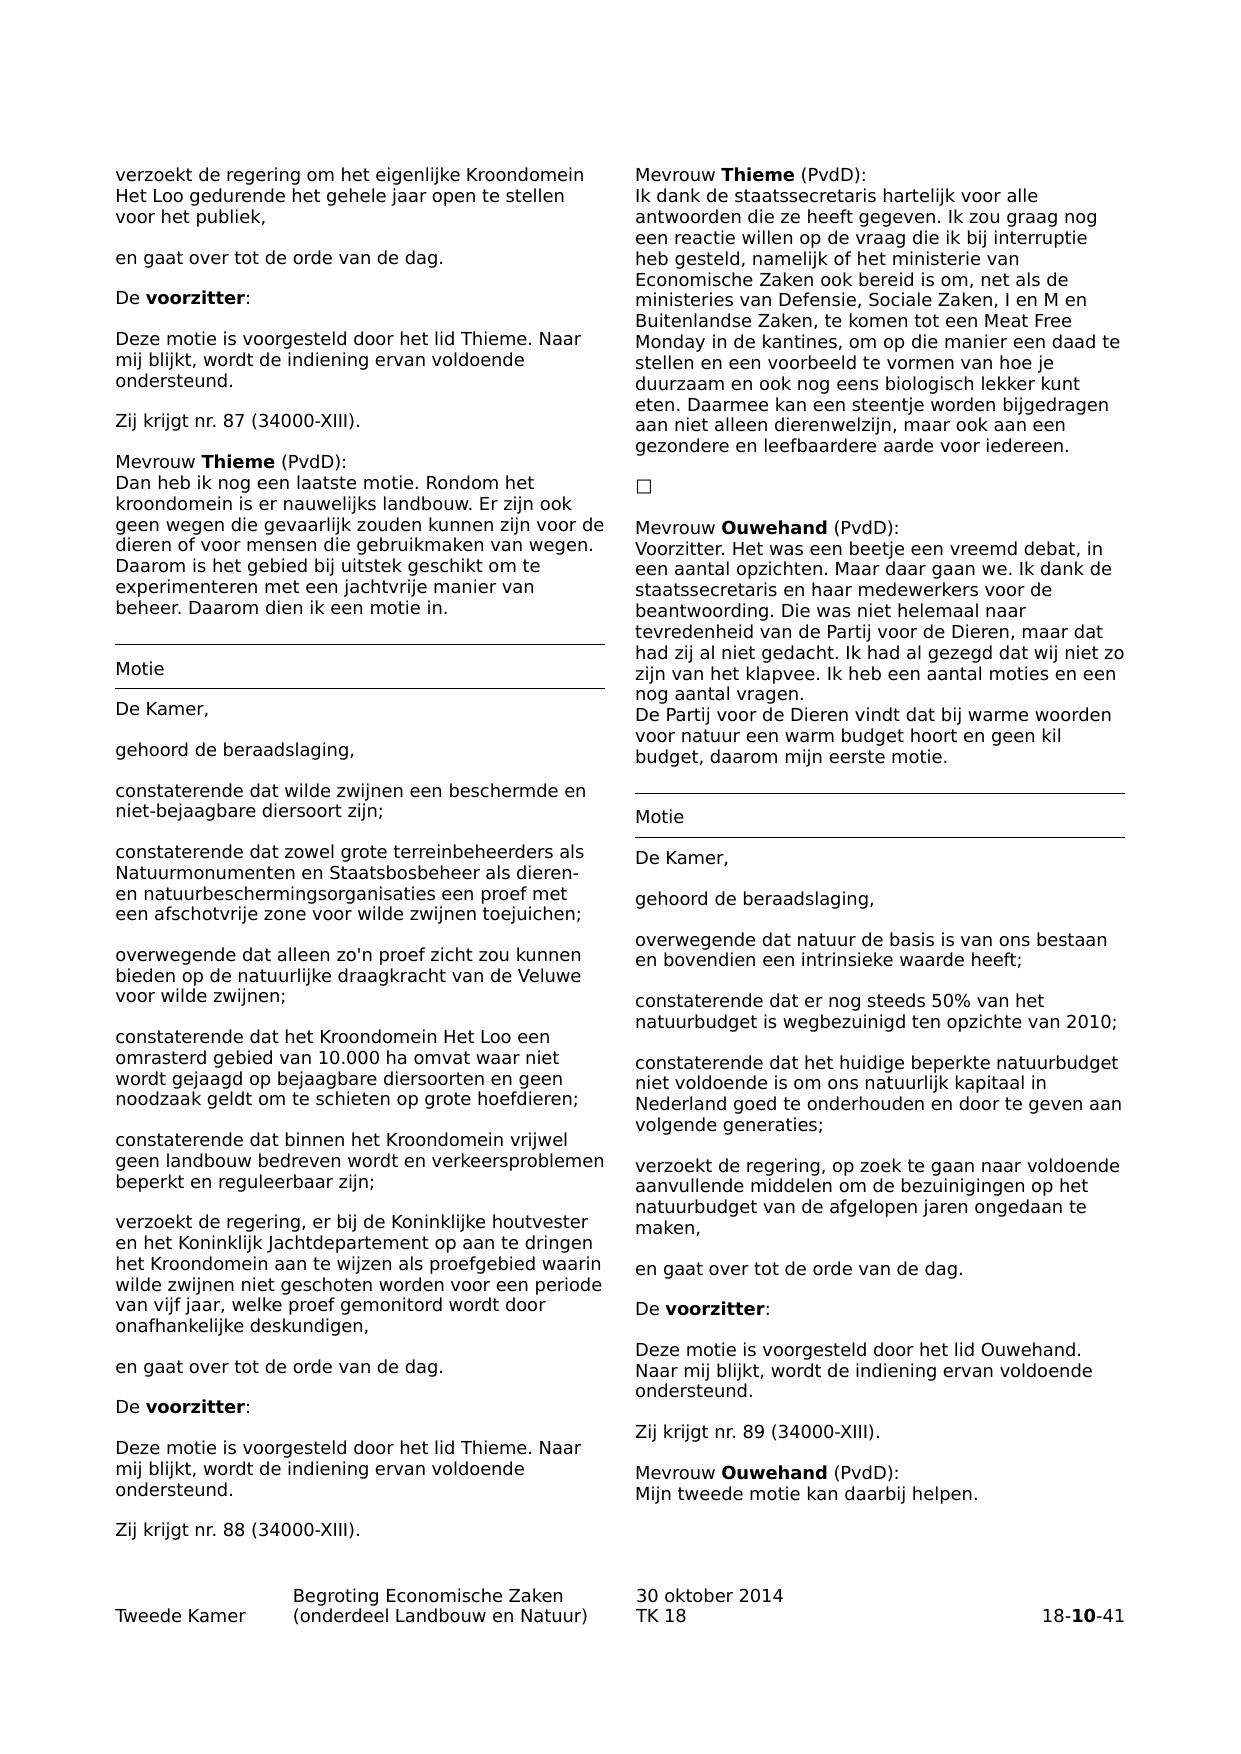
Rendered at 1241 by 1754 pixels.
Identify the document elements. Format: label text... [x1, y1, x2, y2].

text gehoord de beraadslaging, [115, 740, 605, 761]
text Ik dank de staatssecretaris hartelijk voor alle antwoorden die ze heeft gegeven. Ik zou graag nog een reactie willen op de vraag die ik bij interruptie heb gesteld, namelijk of het ministerie van Economische Zaken ook bereid is om, net als de ministeries van Defensie, Sociale Zaken, I en M en Buitenlandse Zaken, te komen tot een Meat Free Monday in de kantines, om op die manier een daad te stellen en een voorbeeld te vormen van hoe je duurzaam en ook nog eens biologisch lekker kunt eten. Daarmee kan een steentje worden bijgedragen aan niet alleen dierenwelzijn, maar ook aan een gezondere en leefbaardere aarde voor iedereen. [635, 186, 1125, 457]
text Zij krijgt nr. 88 (34000-XIII). [115, 1520, 605, 1541]
text constaterende dat het huidige beperkte natuurbudget niet voldoende is om ons natuurlijk kapitaal in Nederland goed te onderhouden en door te geven aan volgende generaties; [635, 1052, 1125, 1135]
text Mevrouw Thieme (PvdD): [115, 452, 605, 473]
text constaterende dat er nog steeds 50% van het natuurbudget is wegbezuinigd ten opzichte van 2010; [635, 991, 1125, 1032]
text verzoekt de regering om het eigenlijke Kroondomein Het Loo gedurende het gehele jaar open te stellen voor het publiek, [115, 165, 605, 227]
text overwegende dat natuur de basis is van ons bestaan en bovendien een intrinsieke waarde heeft; [635, 929, 1125, 971]
text constaterende dat wilde zwijnen een beschermde en niet-bejaagbare diersoort zijn; [115, 781, 605, 822]
text De voorzitter: [115, 1397, 605, 1418]
text en gaat over tot de orde van de dag. [115, 1357, 605, 1377]
text en gaat over tot de orde van de dag. [115, 247, 605, 268]
text constaterende dat zowel grote terreinbeheerders als Natuurmonumenten en Staatsbosbeheer als dieren- en natuurbeschermingsorganisaties een proef met een afschotvrije zone voor wilde zwijnen toejuichen; [115, 842, 605, 925]
text Motie [635, 807, 1125, 828]
text De Partij voor de Dieren vindt dat bij warme woorden voor natuur een warm budget hoort en geen kil budget, daarom mijn eerste motie. [635, 705, 1125, 767]
text Deze motie is voorgesteld door het lid Thieme. Naar mij blijkt, wordt de indiening ervan voldoende ondersteund. [115, 329, 605, 391]
text Mevrouw Thieme (PvdD): [635, 165, 1125, 186]
text De Kamer, [115, 699, 605, 720]
text De voorzitter: [635, 1299, 1125, 1320]
text verzoekt de regering, op zoek te gaan naar voldoende aanvullende middelen om de bezuinigingen op het natuurbudget van de afgelopen jaren ongedaan te maken, [635, 1155, 1125, 1238]
text Mijn tweede motie kan daarbij helpen. [635, 1483, 1125, 1504]
text gehoord de beraadslaging, [635, 889, 1125, 909]
text overwegende dat alleen zo'n proef zicht zou kunnen bieden op de natuurlijke draagkracht van de Veluwe voor wilde zwijnen; [115, 945, 605, 1007]
text Zij krijgt nr. 89 (34000-XIII). [635, 1422, 1125, 1443]
text Dan heb ik nog een laatste motie. Rondom het kroondomein is er nauwelijks landbouw. Er zijn ook geen wegen die gevaarlijk zouden kunnen zijn voor de dieren of voor mensen die gebruikmaken van wegen. Daarom is het gebied bij uitstek geschikt om te experimenteren met een jachtvrije manier van beheer. Daarom dien ik een motie in. [115, 473, 605, 618]
text constaterende dat het Kroondomein Het Loo een omrasterd gebied van 10.000 ha omvat waar niet wordt gejaagd op bejaagbare diersoorten en geen noodzaak geldt om te schieten op grote hoefdieren; [115, 1027, 605, 1110]
text ⬜ [635, 477, 1125, 498]
text Deze motie is voorgesteld door het lid Thieme. Naar mij blijkt, wordt de indiening ervan voldoende ondersteund. [115, 1438, 605, 1500]
text Mevrouw Ouwehand (PvdD): [635, 1463, 1125, 1483]
text Zij krijgt nr. 87 (34000-XIII). [115, 411, 605, 432]
text De Kamer, [635, 848, 1125, 869]
text constaterende dat binnen het Kroondomein vrijwel geen landbouw bedreven wordt en verkeersproblemen beperkt en reguleerbaar zijn; [115, 1130, 605, 1192]
text Motie [115, 658, 605, 679]
text Mevrouw Ouwehand (PvdD): [635, 518, 1125, 538]
text en gaat over tot de orde van de dag. [635, 1258, 1125, 1279]
text Voorzitter. Het was een beetje een vreemd debat, in een aantal opzichten. Maar daar gaan we. Ik dank de staatssecretaris en haar medewerkers voor de beantwoording. Die was niet helemaal naar tevredenheid van de Partij voor de Dieren, maar dat had zij al niet gedacht. Ik had al gezegd dat wij niet zo zijn van het klapvee. Ik heb een aantal moties en een nog aantal vragen. [635, 538, 1125, 705]
text Deze motie is voorgesteld door het lid Ouwehand. Naar mij blijkt, wordt de indiening ervan voldoende ondersteund. [635, 1340, 1125, 1402]
text verzoekt de regering, er bij de Koninklijke houtvester en het Koninklijk Jachtdepartement op aan te dringen het Kroondomein aan te wijzen als proefgebied waarin wilde zwijnen niet geschoten worden voor een periode van vijf jaar, welke proef gemonitord wordt door onafhankelijke deskundigen, [115, 1212, 605, 1337]
text De voorzitter: [115, 288, 605, 309]
